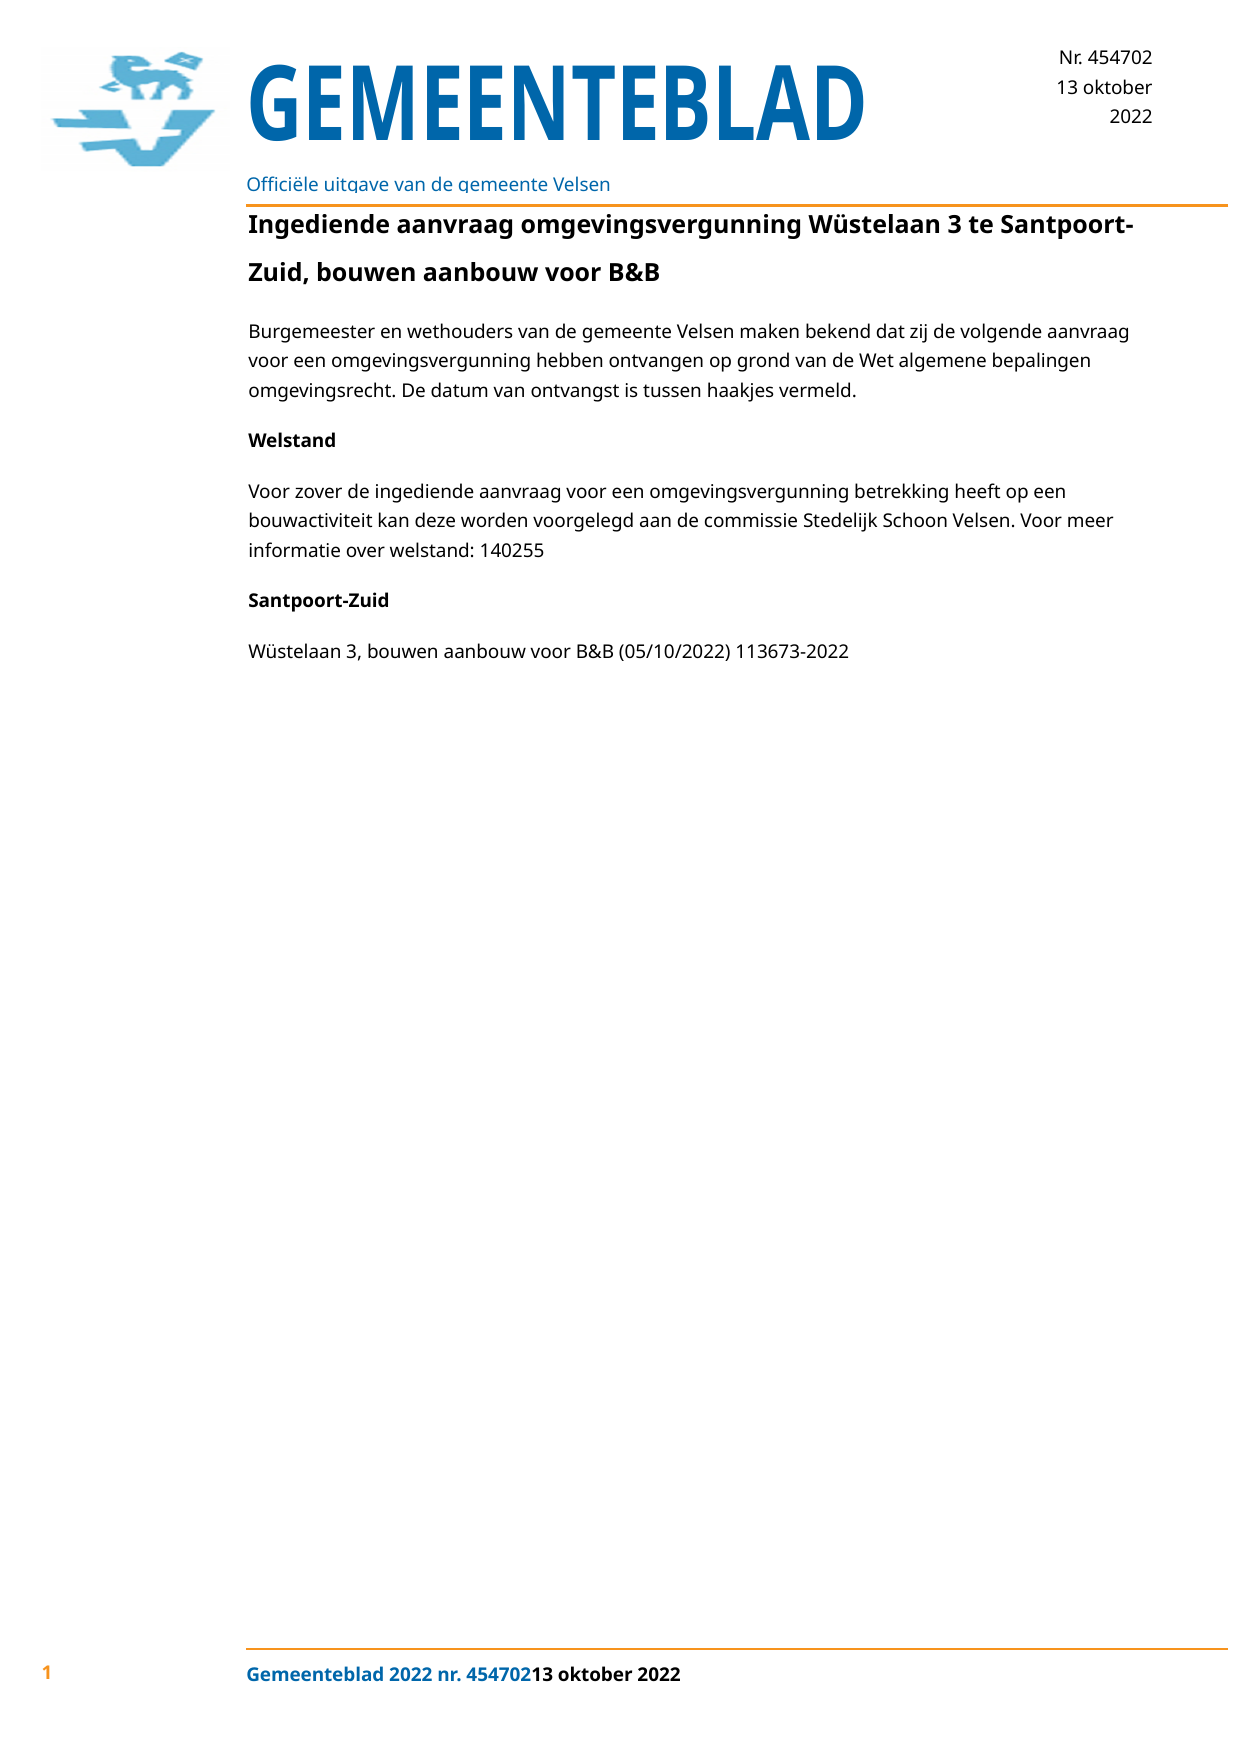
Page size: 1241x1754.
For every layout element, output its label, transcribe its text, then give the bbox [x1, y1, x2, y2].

text Burgemeester en wethouders van de gemeente Velsen maken bekend dat zij de volgende aanvraag voor een omgevingsvergunning hebben ontvangen op grond van de Wet algemene bepalingen omgevingsrecht. De datum van ontvangst is tussen haakjes vermeld. [248, 318, 1152, 403]
text Voor zover de ingediende aanvraag voor een omgevingsvergunning betrekking heeft op een bouwactiviteit kan deze worden voorgelegd aan de commissie Stedelijk Schoon Velsen. Voor meer informatie over welstand: 140255 [248, 478, 1152, 563]
text Ingediende aanvraag omgevingsvergunning Wüstelaan 3 te Santpoort-Zuid, bouwen aanbouw voor B&B [248, 207, 1152, 288]
text Wüstelaan 3, bouwen aanbouw voor B&B (05/10/2022) 113673-2022 [248, 638, 1152, 664]
text Welstand [248, 427, 1152, 453]
text Santpoort-Zuid [248, 587, 1152, 613]
picture [41, 47, 231, 172]
